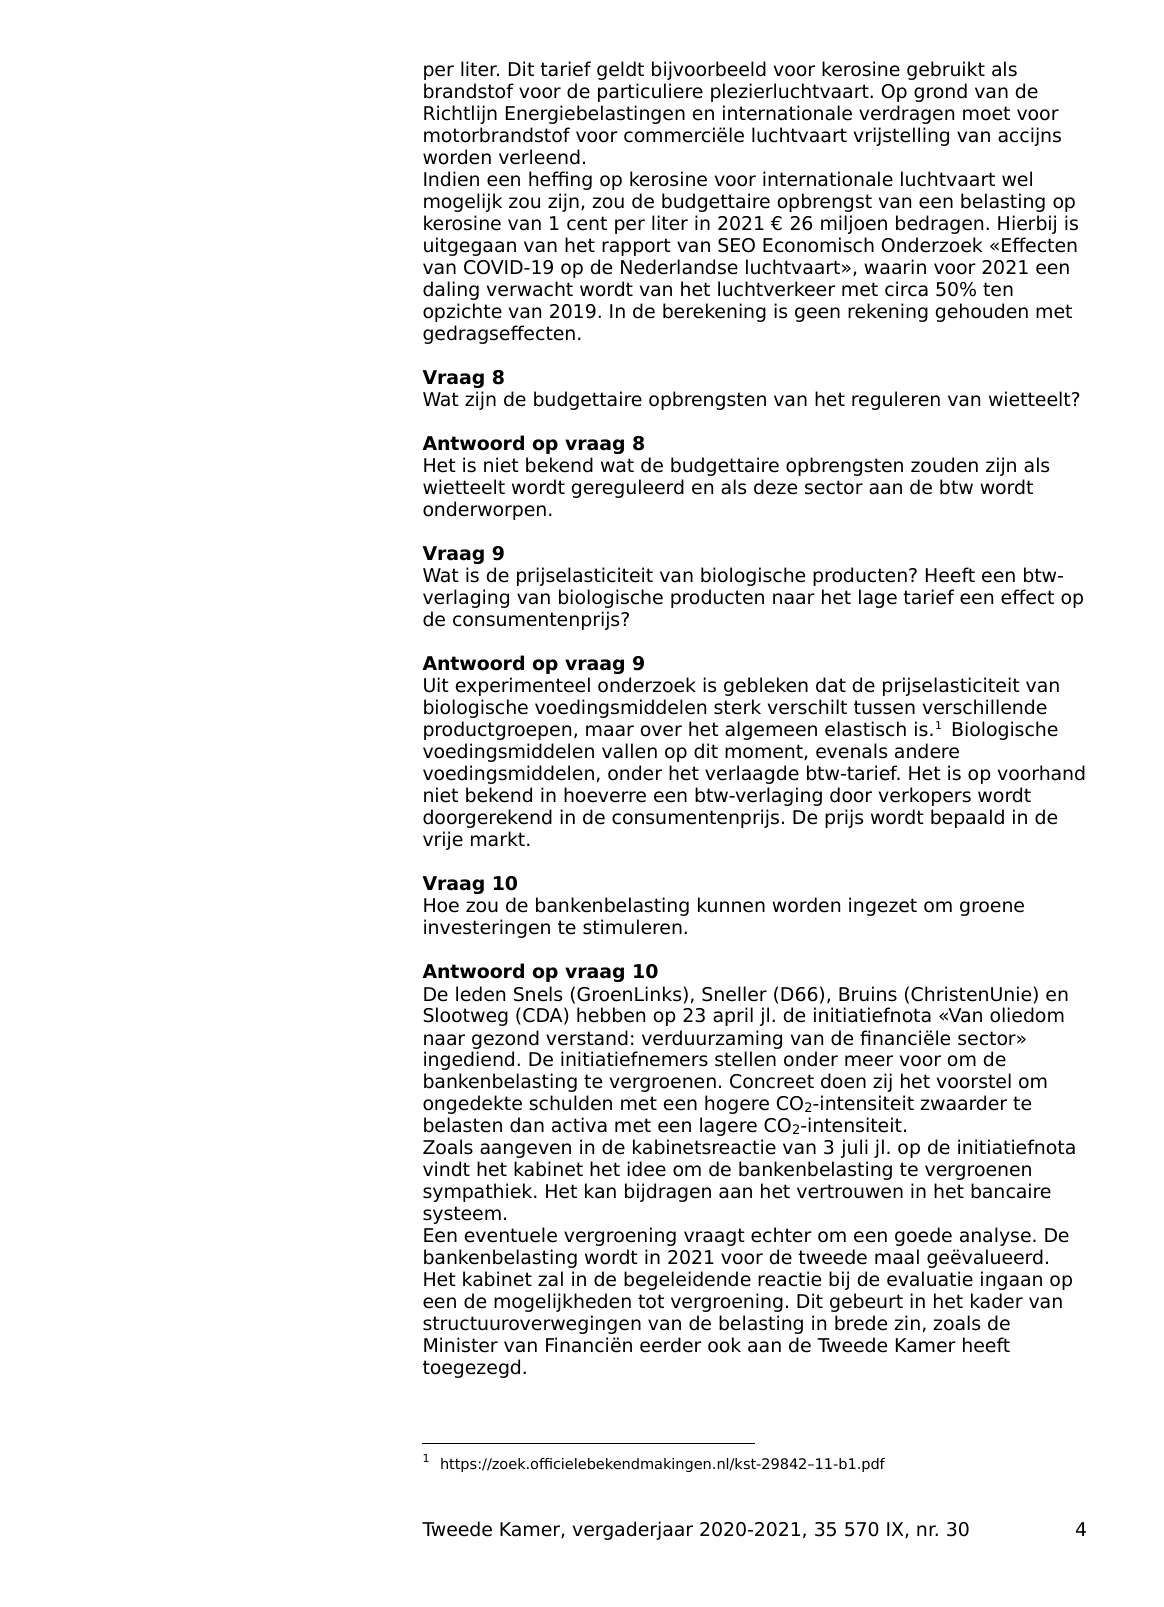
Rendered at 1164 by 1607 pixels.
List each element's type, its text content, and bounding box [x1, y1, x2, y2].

text Hoe zou de bankenbelasting kunnen worden ingezet om groene investeringen te stimuleren. [422, 895, 1087, 939]
text Vraag 8 [422, 367, 1087, 389]
text Uit experimenteel onderzoek is gebleken dat de prijselasticiteit van biologische voedingsmiddelen sterk verschilt tussen verschillende productgroepen, maar over het algemeen elastisch is. Biologische voedingsmiddelen vallen op dit moment, evenals andere voedingsmiddelen, onder het verlaagde btw-tarief. Het is op voorhand niet bekend in hoeverre een btw-verlaging door verkopers wordt doorgerekend in de consumentenprijs. De prijs wordt bepaald in de vrije markt. [422, 675, 1087, 851]
text https://zoek.officielebekendmakingen.nl/kst-29842–11-b1.pdf [422, 1452, 1087, 1474]
text Vraag 9 [422, 543, 1087, 565]
text per liter. Dit tarief geldt bijvoorbeeld voor kerosine gebruikt als brandstof voor de particuliere plezierluchtvaart. Op grond van de Richtlijn Energiebelastingen en internationale verdragen moet voor motorbrandstof voor commerciële luchtvaart vrijstelling van accijns worden verleend. [422, 59, 1087, 169]
text Zoals aangeven in de kabinetsreactie van 3 juli jl. op de initiatiefnota vindt het kabinet het idee om de bankenbelasting te vergroenen sympathiek. Het kan bijdragen aan het vertrouwen in het bancaire systeem. [422, 1137, 1087, 1225]
text Vraag 10 [422, 873, 1087, 895]
text Wat zijn de budgettaire opbrengsten van het reguleren van wietteelt? [422, 389, 1087, 411]
text Antwoord op vraag 9 [422, 653, 1087, 675]
text Antwoord op vraag 10 [422, 961, 1087, 983]
text Wat is de prijselasticiteit van biologische producten? Heeft een btw-verlaging van biologische producten naar het lage tarief een effect op de consumentenprijs? [422, 565, 1087, 631]
text Antwoord op vraag 8 [422, 433, 1087, 455]
text Het is niet bekend wat de budgettaire opbrengsten zouden zijn als wietteelt wordt gereguleerd en als deze sector aan de btw wordt onderworpen. [422, 455, 1087, 521]
text Indien een heffing op kerosine voor internationale luchtvaart wel mogelijk zou zijn, zou de budgettaire opbrengst van een belasting op kerosine van 1 cent per liter in 2021 € 26 miljoen bedragen. Hierbij is uitgegaan van het rapport van SEO Economisch Onderzoek «Effecten van COVID-19 op de Nederlandse luchtvaart», waarin voor 2021 een daling verwacht wordt van het luchtverkeer met circa 50% ten opzichte van 2019. In de berekening is geen rekening gehouden met gedragseffecten. [422, 169, 1087, 345]
text De leden Snels (GroenLinks), Sneller (D66), Bruins (ChristenUnie) en Slootweg (CDA) hebben op 23 april jl. de initiatiefnota «Van oliedom naar gezond verstand: verduurzaming van de financiële sector» ingediend. De initiatiefnemers stellen onder meer voor om de bankenbelasting te vergroenen. Concreet doen zij het voorstel om ongedekte schulden met een hogere CO2-intensiteit zwaarder te belasten dan activa met een lagere CO2-intensiteit. [422, 983, 1087, 1137]
text Een eventuele vergroening vraagt echter om een goede analyse. De bankenbelasting wordt in 2021 voor de tweede maal geëvalueerd. Het kabinet zal in de begeleidende reactie bij de evaluatie ingaan op een de mogelijkheden tot vergroening. Dit gebeurt in het kader van structuuroverwegingen van de belasting in brede zin, zoals de Minister van Financiën eerder ook aan de Tweede Kamer heeft toegezegd. [422, 1225, 1087, 1379]
